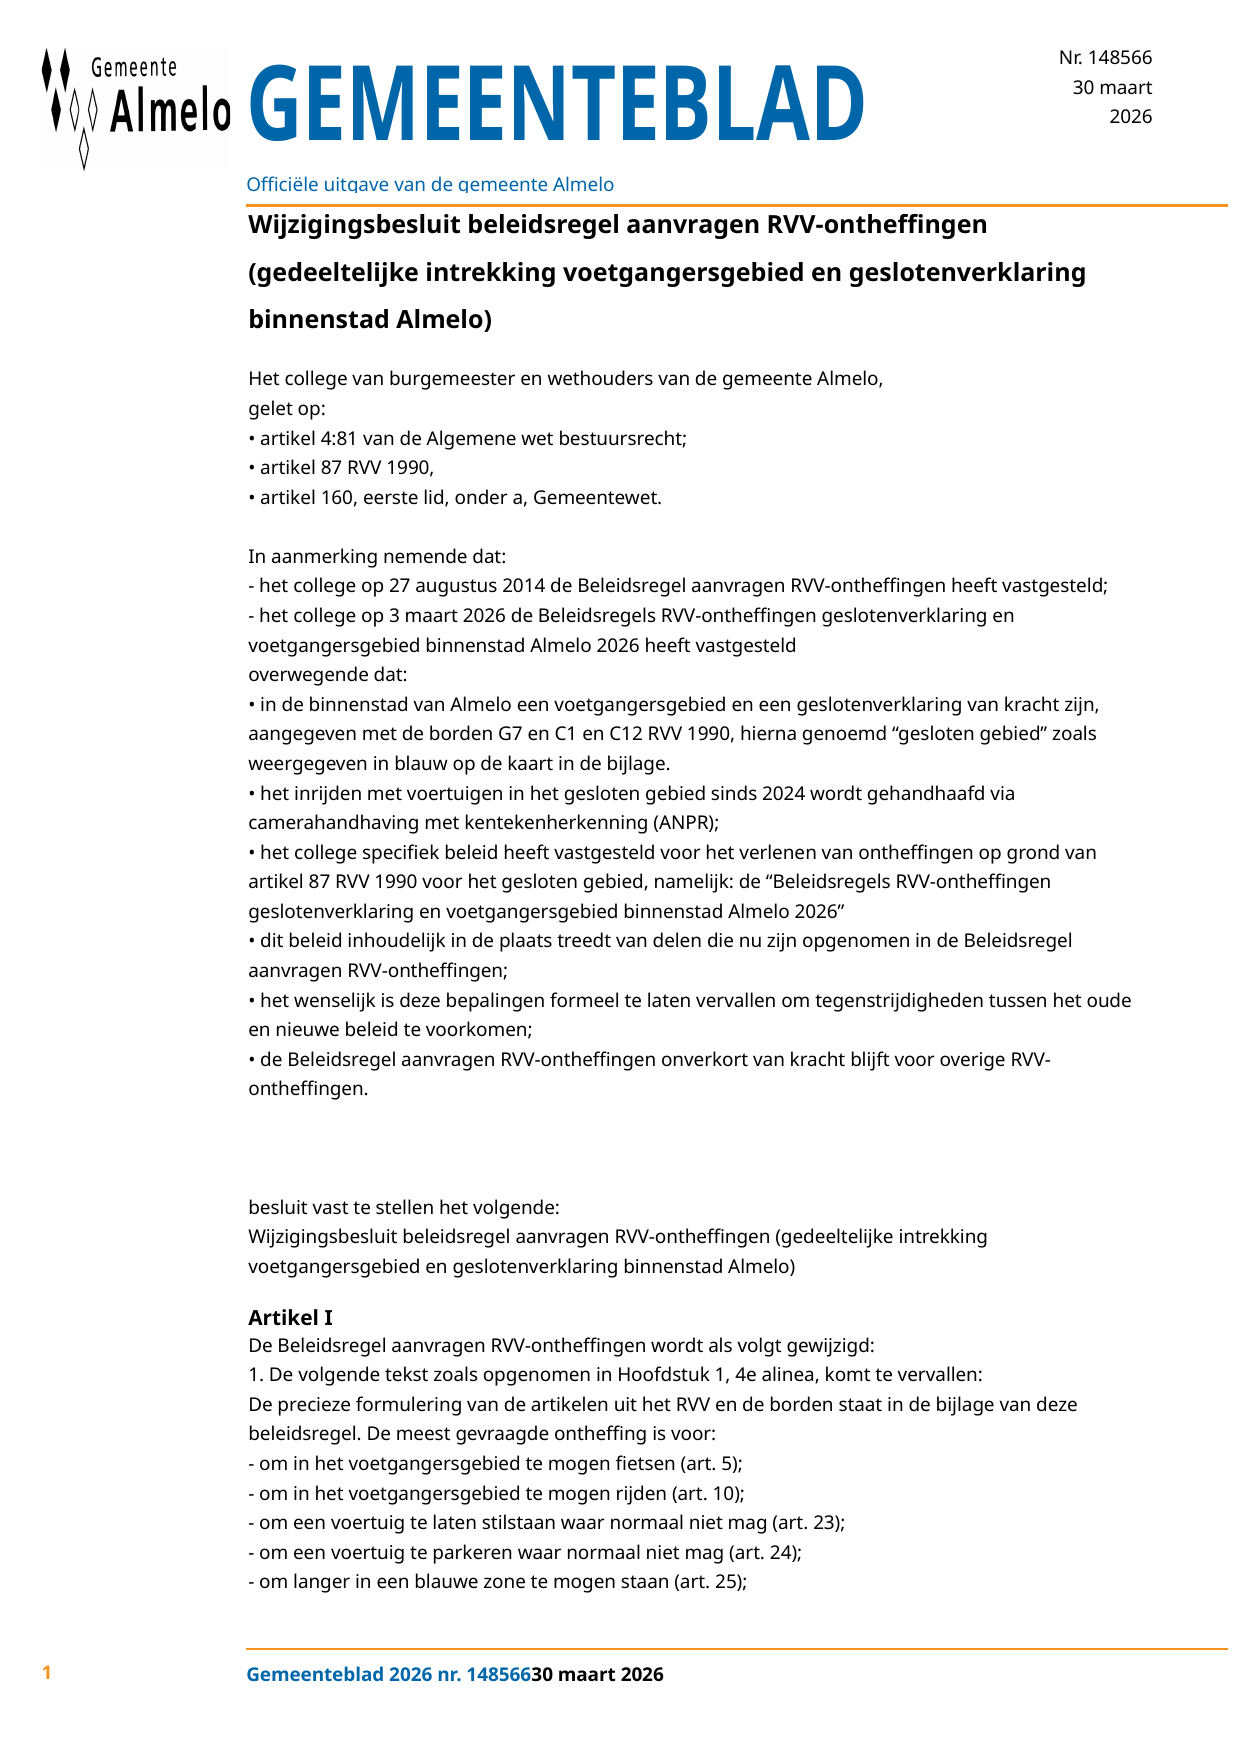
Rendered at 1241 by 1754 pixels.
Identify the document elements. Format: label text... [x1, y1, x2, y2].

text • het college specifiek beleid heeft vastgesteld voor het verlenen van ontheffingen op grond van artikel 87 RVV 1990 voor het gesloten gebied, namelijk: de “Beleidsregels RVV-ontheffingen geslotenverklaring en voetgangersgebied binnenstad Almelo 2026” [248, 839, 1152, 924]
text - het college op 3 maart 2026 de Beleidsregels RVV-ontheffingen geslotenverklaring en voetgangersgebied binnenstad Almelo 2026 heeft vastgesteld [248, 602, 1152, 657]
text 1. De volgende tekst zoals opgenomen in Hoofdstuk 1, 4e alinea, komt te vervallen: [248, 1361, 1152, 1387]
text De Beleidsregel aanvragen RVV-ontheffingen wordt als volgt gewijzigd: [248, 1332, 1152, 1358]
text • artikel 160, eerste lid, onder a, Gemeentewet. [248, 484, 1152, 509]
text De precieze formulering van de artikelen uit het RVV en de borden staat in de bijlage van deze beleidsregel. De meest gevraagde ontheffing is voor: [248, 1391, 1152, 1446]
text besluit vast te stellen het volgende: [248, 1194, 1152, 1219]
text • in de binnenstad van Almelo een voetgangersgebied en een geslotenverklaring van kracht zijn, aangegeven met de borden G7 en C1 en C12 RVV 1990, hierna genoemd “gesloten gebied” zoals weergegeven in blauw op de kaart in de bijlage. [248, 691, 1152, 776]
text • het wenselijk is deze bepalingen formeel te laten vervallen om tegenstrijdigheden tussen het oude en nieuwe beleid te voorkomen; [248, 987, 1152, 1042]
text • het inrijden met voertuigen in het gesloten gebied sinds 2024 wordt gehandhaafd via camerahandhaving met kentekenherkenning (ANPR); [248, 780, 1152, 835]
text Wijzigingsbesluit beleidsregel aanvragen RVV-ontheffingen (gedeeltelijke intrekking voetgangersgebied en geslotenverklaring binnenstad Almelo) [248, 207, 1152, 336]
text - om in het voetgangersgebied te mogen fietsen (art. 5); [248, 1450, 1152, 1476]
text overwegende dat: [248, 661, 1152, 687]
text Artikel I [248, 1303, 1152, 1332]
text gelet op: [248, 395, 1152, 421]
text - om langer in een blauwe zone te mogen staan (art. 25); [248, 1568, 1152, 1594]
text • dit beleid inhoudelijk in de plaats treedt van delen die nu zijn opgenomen in de Beleidsregel aanvragen RVV-ontheffingen; [248, 928, 1152, 983]
text • artikel 87 RVV 1990, [248, 454, 1152, 480]
text • artikel 4:81 van de Algemene wet bestuursrecht; [248, 425, 1152, 450]
text - om een voertuig te laten stilstaan waar normaal niet mag (art. 23); [248, 1509, 1152, 1535]
text - om in het voetgangersgebied te mogen rijden (art. 10); [248, 1480, 1152, 1506]
text • de Beleidsregel aanvragen RVV-ontheffingen onverkort van kracht blijft voor overige RVV-ontheffingen. [248, 1046, 1152, 1101]
picture [41, 47, 231, 172]
text - het college op 27 augustus 2014 de Beleidsregel aanvragen RVV-ontheffingen heeft vastgesteld; [248, 573, 1152, 598]
text In aanmerking nemende dat: [248, 543, 1152, 569]
text - om een voertuig te parkeren waar normaal niet mag (art. 24); [248, 1539, 1152, 1565]
text Het college van burgemeester en wethouders van de gemeente Almelo, [248, 366, 1152, 391]
text Wijzigingsbesluit beleidsregel aanvragen RVV-ontheffingen (gedeeltelijke intrekking voetgangersgebied en geslotenverklaring binnenstad Almelo) [248, 1223, 1152, 1279]
